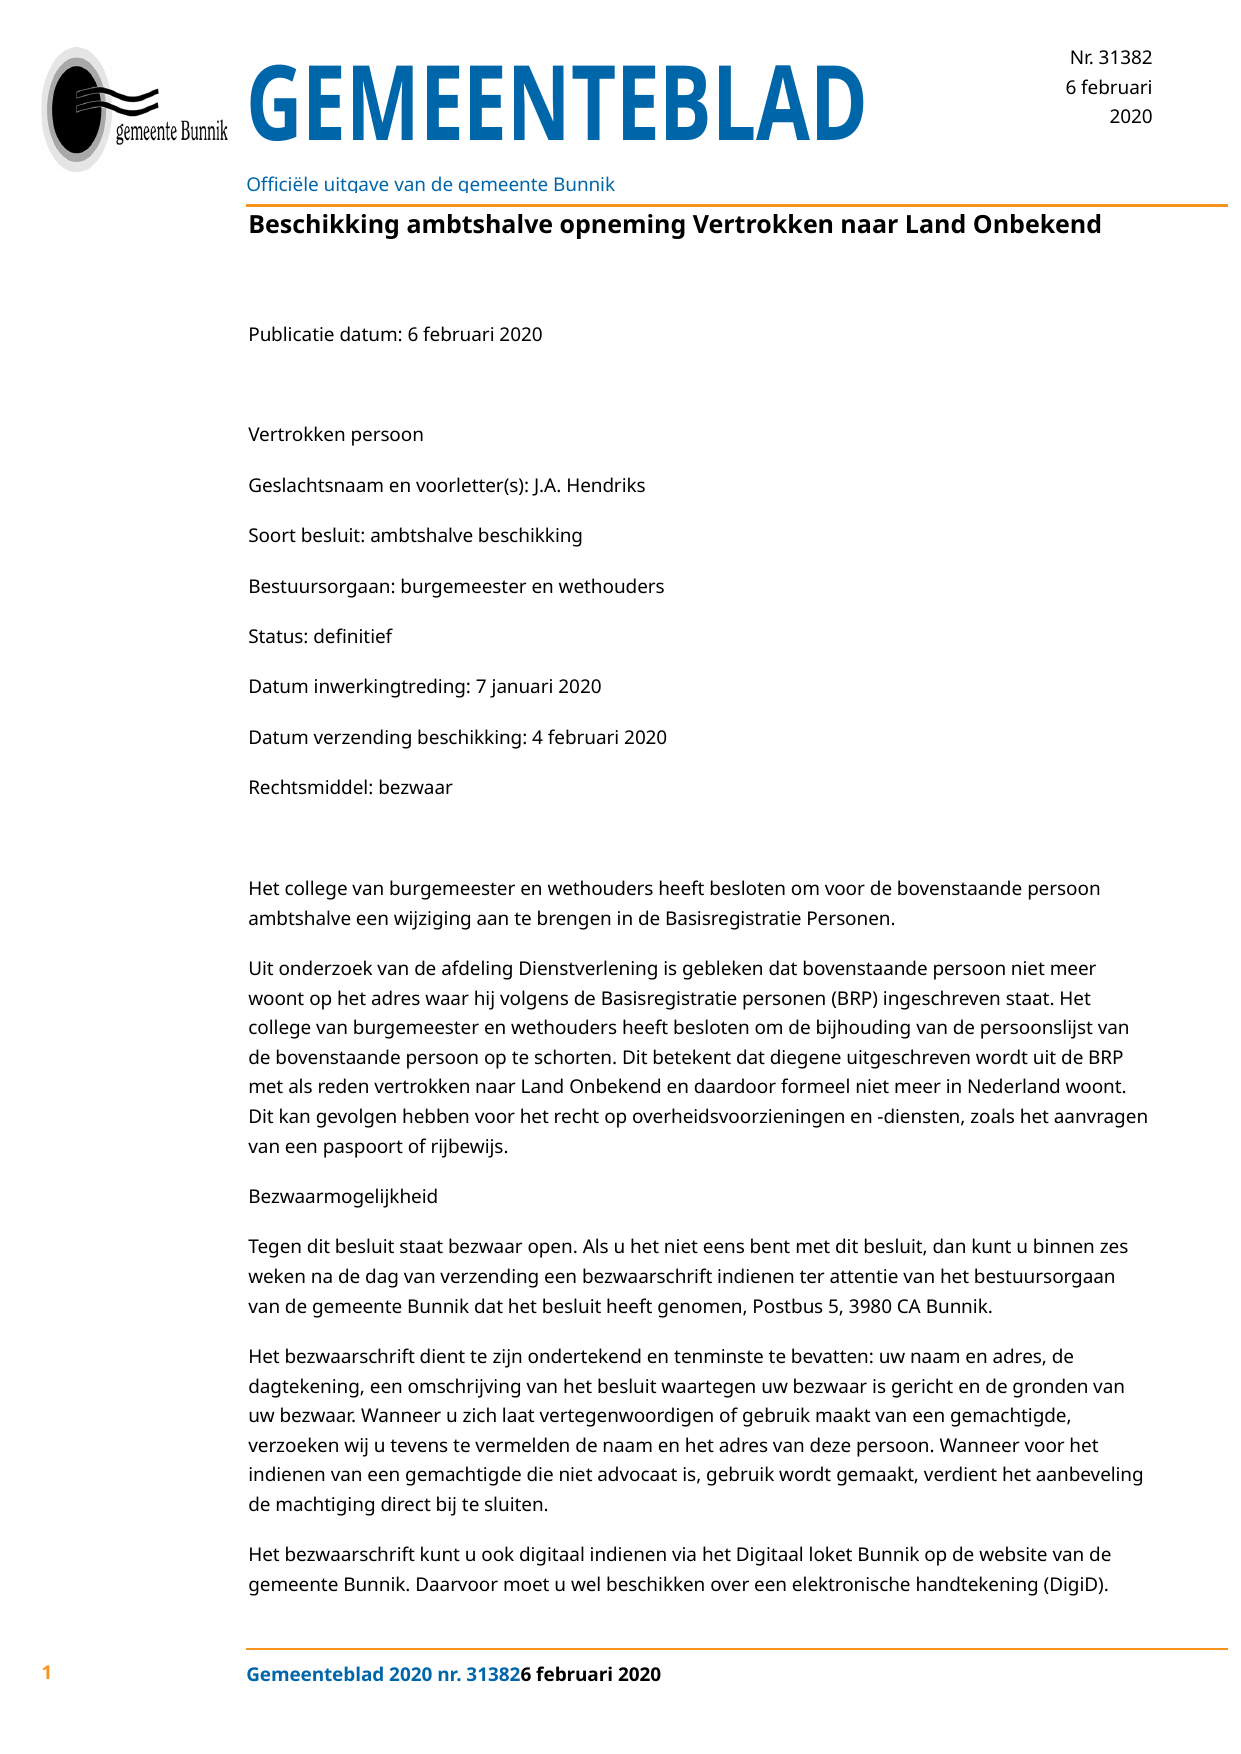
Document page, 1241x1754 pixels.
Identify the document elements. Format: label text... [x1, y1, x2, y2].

text Publicatie datum: 6 februari 2020 [248, 321, 1152, 346]
text Datum verzending beschikking: 4 februari 2020 [248, 724, 1152, 750]
text Tegen dit besluit staat bezwaar open. Als u het niet eens bent met dit besluit, dan kunt u binnen zes weken na de dag van verzending een bezwaarschrift indienen ter attentie van het bestuursorgaan van de gemeente Bunnik dat het besluit heeft genomen, Postbus 5, 3980 CA Bunnik. [248, 1234, 1152, 1318]
text Bezwaarmogelijkheid [248, 1183, 1152, 1209]
text Status: definitief [248, 623, 1152, 649]
text Datum inwerkingtreding: 7 januari 2020 [248, 674, 1152, 699]
text Beschikking ambtshalve opneming Vertrokken naar Land Onbekend [248, 207, 1152, 241]
text Geslachtsnaam en voorletter(s): J.A. Hendriks [248, 472, 1152, 498]
text Uit onderzoek van de afdeling Dienstverlening is gebleken dat bovenstaande persoon niet meer woont op het adres waar hij volgens de Basisregistratie personen (BRP) ingeschreven staat. Het college van burgemeester en wethouders heeft besloten om de bijhouding van de persoonslijst van de bovenstaande persoon op te schorten. Dit betekent dat diegene uitgeschreven wordt uit de BRP met als reden vertrokken naar Land Onbekend en daardoor formeel niet meer in Nederland woont. Dit kan gevolgen hebben voor het recht op overheidsvoorzieningen en -diensten, zoals het aanvragen van een paspoort of rijbewijs. [248, 955, 1152, 1158]
text Vertrokken persoon [248, 422, 1152, 447]
text Rechtsmiddel: bezwaar [248, 774, 1152, 800]
text Soort besluit: ambtshalve beschikking [248, 522, 1152, 548]
text Bestuursorgaan: burgemeester en wethouders [248, 573, 1152, 598]
picture [41, 47, 231, 172]
text Het bezwaarschrift dient te zijn ondertekend en tenminste te bevatten: uw naam en adres, de dagtekening, een omschrijving van het besluit waartegen uw bezwaar is gericht en de gronden van uw bezwaar. Wanneer u zich laat vertegenwoordigen of gebruik maakt van een gemachtigde, verzoeken wij u tevens te vermelden de naam en het adres van deze persoon. Wanneer voor het indienen van een gemachtigde die niet advocaat is, gebruik wordt gemaakt, verdient het aanbeveling de machtiging direct bij te sluiten. [248, 1343, 1152, 1517]
text Het college van burgemeester en wethouders heeft besloten om voor de bovenstaande persoon ambtshalve een wijziging aan te brengen in de Basisregistratie Personen. [248, 875, 1152, 931]
text Het bezwaarschrift kunt u ook digitaal indienen via het Digitaal loket Bunnik op de website van de gemeente Bunnik. Daarvoor moet u wel beschikken over een elektronische handtekening (DigiD). [248, 1542, 1152, 1597]
